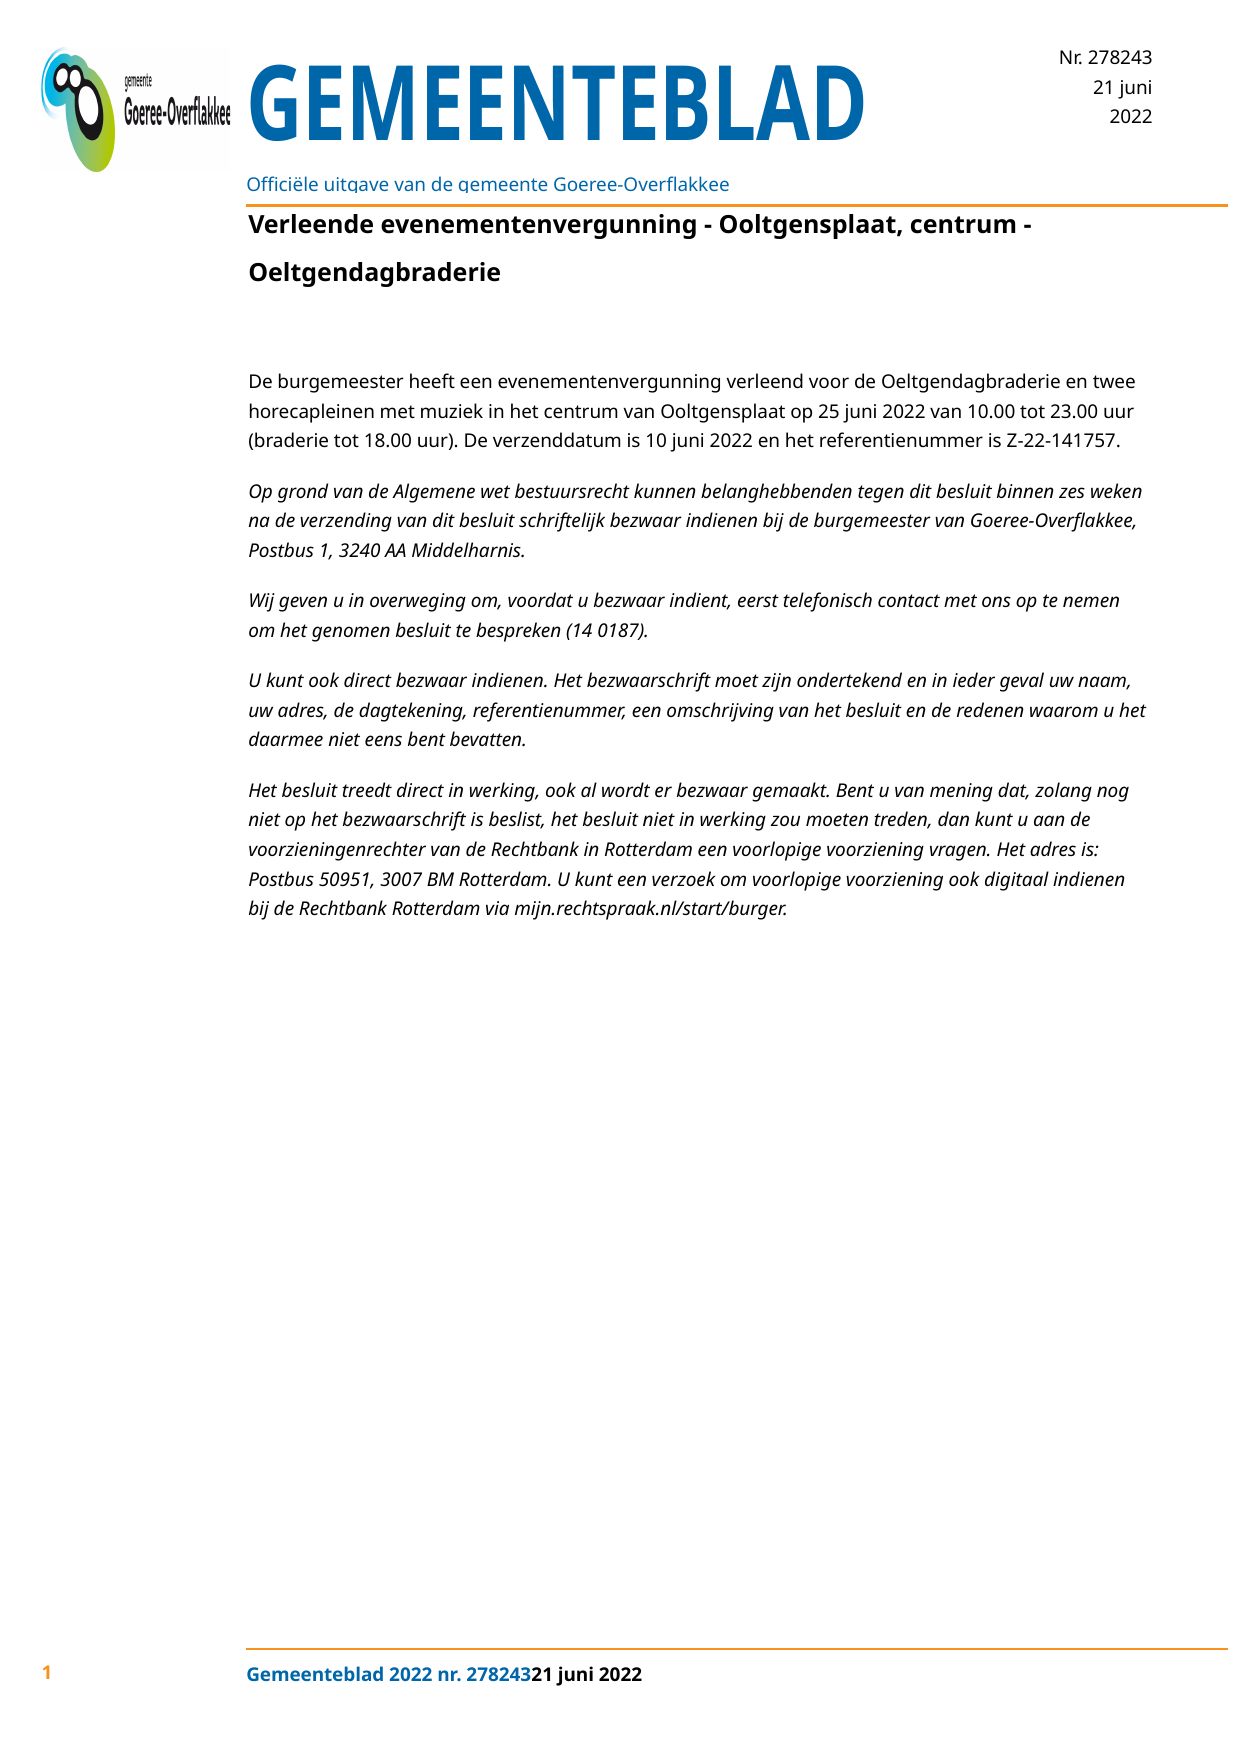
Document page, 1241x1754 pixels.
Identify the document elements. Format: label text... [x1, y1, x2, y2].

text U kunt ook direct bezwaar indienen. Het bezwaarschrift moet zijn ondertekend en in ieder geval uw naam, uw adres, de dagtekening, referentienummer, een omschrijving van het besluit en de redenen waarom u het daarmee niet eens bent bevatten. [248, 667, 1152, 752]
text De burgemeester heeft een evenementenvergunning verleend voor de Oeltgendagbraderie en twee horecapleinen met muziek in het centrum van Ooltgensplaat op 25 juni 2022 van 10.00 tot 23.00 uur (braderie tot 18.00 uur). De verzenddatum is 10 juni 2022 en het referentienummer is Z-22-141757. [248, 368, 1152, 453]
text Wij geven u in overweging om, voordat u bezwaar indient, eerst telefonisch contact met ons op te nemen om het genomen besluit te bespreken (14 0187). [248, 587, 1152, 643]
text Verleende evenementenvergunning - Ooltgensplaat, centrum - Oeltgendagbraderie [248, 207, 1152, 288]
text Het besluit treedt direct in werking, ook al wordt er bezwaar gemaakt. Bent u van mening dat, zolang nog niet op het bezwaarschrift is beslist, het besluit niet in werking zou moeten treden, dan kunt u aan de voorzieningenrechter van de Rechtbank in Rotterdam een voorlopige voorziening vragen. Het adres is: Postbus 50951, 3007 BM Rotterdam. U kunt een verzoek om voorlopige voorziening ook digitaal indienen bij de Rechtbank Rotterdam via mijn.rechtspraak.nl/start/burger. [248, 777, 1152, 921]
text Op grond van de Algemene wet bestuursrecht kunnen belanghebbenden tegen dit besluit binnen zes weken na de verzending van dit besluit schriftelijk bezwaar indienen bij de burgemeester van Goeree-Overflakkee, Postbus 1, 3240 AA Middelharnis. [248, 478, 1152, 563]
picture [41, 47, 231, 172]
